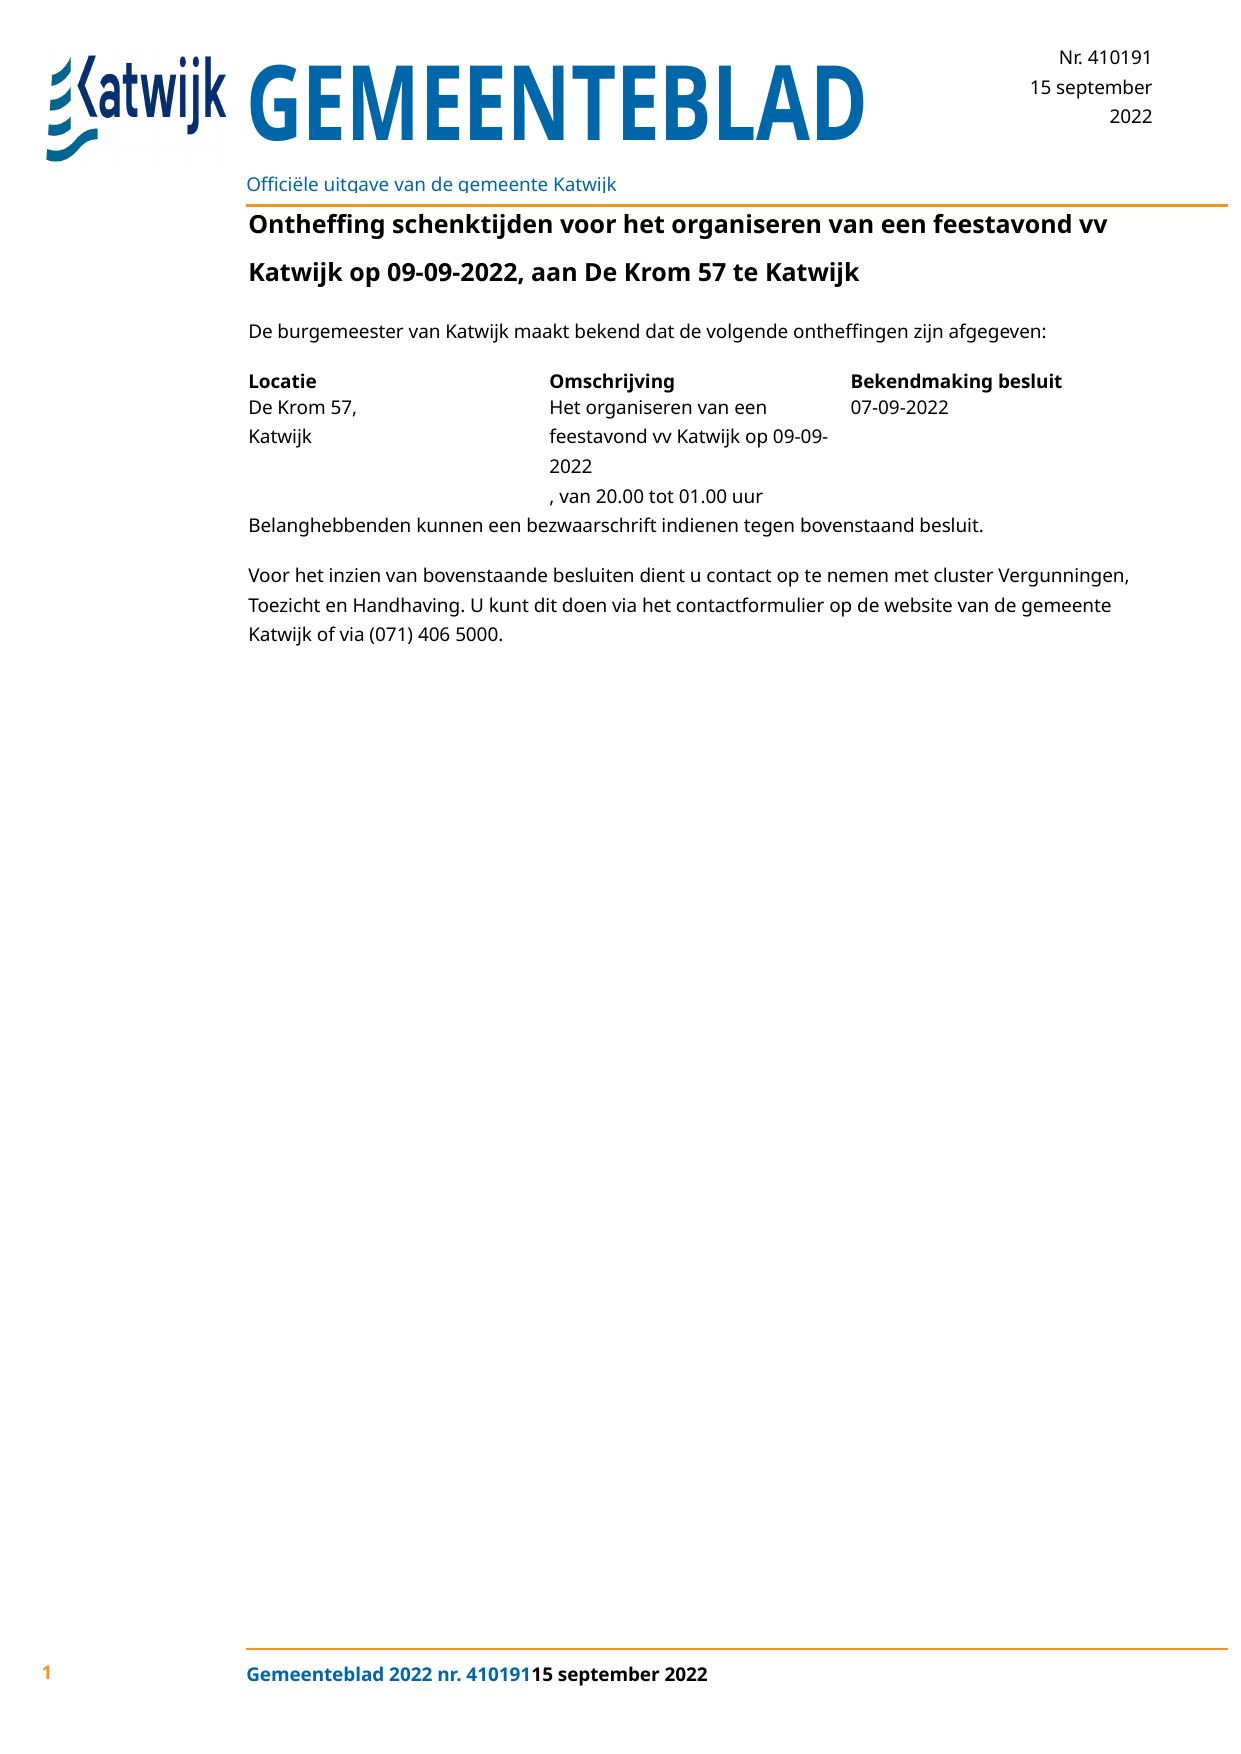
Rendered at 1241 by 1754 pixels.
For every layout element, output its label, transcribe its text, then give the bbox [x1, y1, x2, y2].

text Voor het inzien van bovenstaande besluiten dient u contact op te nemen met cluster Vergunningen, Toezicht en Handhaving. U kunt dit doen via het contactformulier op de website van de gemeente Katwijk of via (071) 406 5000. [248, 562, 1152, 647]
text De burgemeester van Katwijk maakt bekend dat de volgende ontheffingen zijn afgegeven: [248, 318, 1152, 344]
text Belanghebbenden kunnen een bezwaarschrift indienen tegen bovenstaand besluit. [248, 512, 1152, 538]
picture [41, 47, 231, 172]
table_header Locatie [248, 369, 549, 394]
table_cell Het organiseren van een feestavond vv Katwijk op 09-09-2022 , van 20.00 tot 01.00 uur [549, 394, 850, 509]
table_cell 07-09-2022 [850, 394, 1152, 509]
text Ontheffing schenktijden voor het organiseren van een feestavond vv Katwijk op 09-09-2022, aan De Krom 57 te Katwijk [248, 207, 1152, 288]
table_header Bekendmaking besluit [850, 369, 1152, 394]
table_cell De Krom 57, Katwijk [248, 394, 549, 509]
table_header Omschrijving [549, 369, 850, 394]
